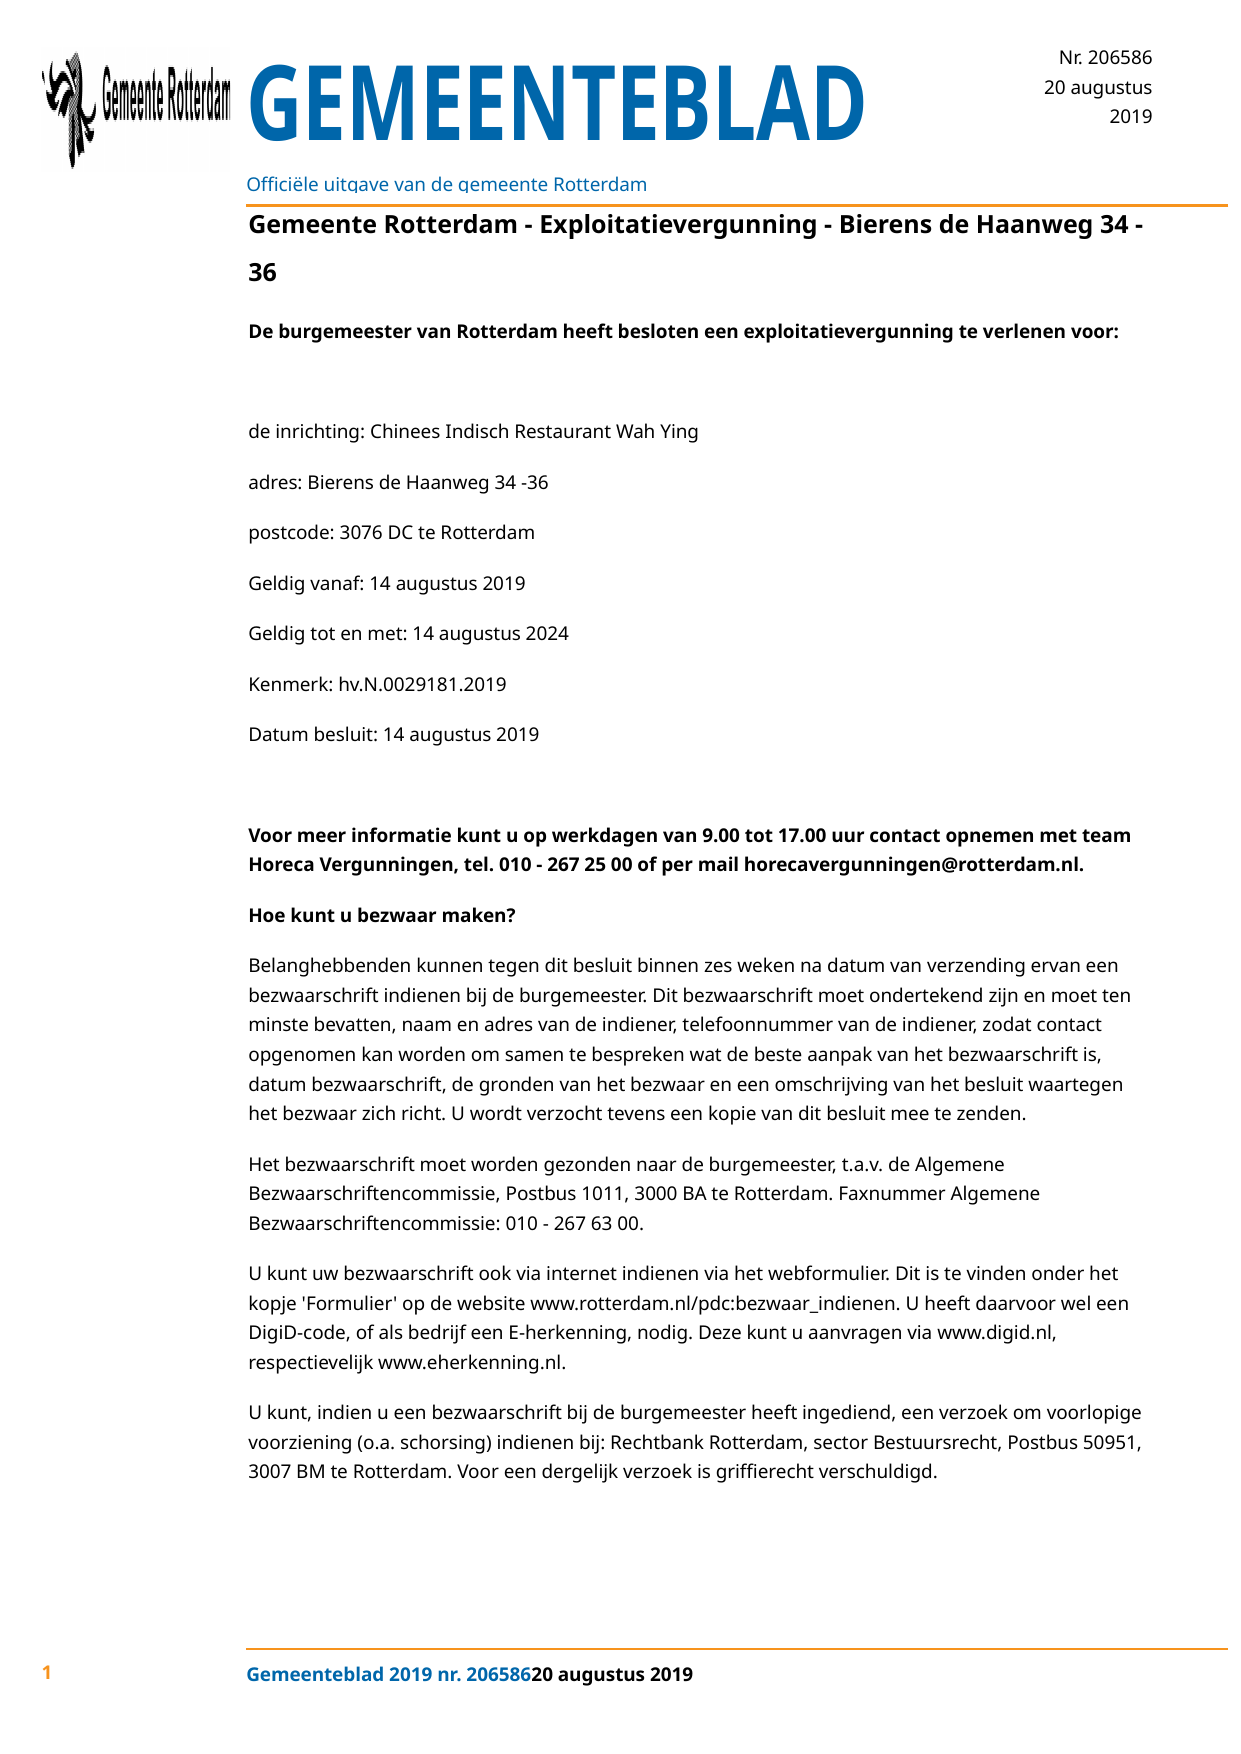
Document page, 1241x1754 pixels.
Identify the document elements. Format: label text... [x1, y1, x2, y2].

text postcode: 3076 DC te Rotterdam [248, 519, 1152, 545]
text Belanghebbenden kunnen tegen dit besluit binnen zes weken na datum van verzending ervan een bezwaarschrift indienen bij de burgemeester. Dit bezwaarschrift moet ondertekend zijn en moet ten minste bevatten, naam en adres van de indiener, telefoonnummer van de indiener, zodat contact opgenomen kan worden om samen te bespreken wat de beste aanpak van het bezwaarschrift is, datum bezwaarschrift, de gronden van het bezwaar en een omschrijving van het besluit waartegen het bezwaar zich richt. U wordt verzocht tevens een kopie van dit besluit mee te zenden. [248, 952, 1152, 1126]
text De burgemeester van Rotterdam heeft besloten een exploitatievergunning te verlenen voor: [248, 318, 1152, 344]
text Geldig tot en met: 14 augustus 2024 [248, 620, 1152, 646]
text Voor meer informatie kunt u op werkdagen van 9.00 tot 17.00 uur contact opnemen met team Horeca Vergunningen, tel. 010 - 267 25 00 of per mail horecavergunningen@rotterdam.nl. [248, 822, 1152, 877]
text Gemeente Rotterdam - Exploitatievergunning - Bierens de Haanweg 34 -36 [248, 207, 1152, 288]
text Datum besluit: 14 augustus 2019 [248, 721, 1152, 747]
text U kunt uw bezwaarschrift ook via internet indienen via het webformulier. Dit is te vinden onder het kopje 'Formulier' op de website www.rotterdam.nl/pdc:bezwaar_indienen. U heeft daarvoor wel een DigiD-code, of als bedrijf een E-herkenning, nodig. Deze kunt u aanvragen via www.digid.nl, respectievelijk www.eherkenning.nl. [248, 1260, 1152, 1375]
text Het bezwaarschrift moet worden gezonden naar de burgemeester, t.a.v. de Algemene Bezwaarschriftencommissie, Postbus 1011, 3000 BA te Rotterdam. Faxnummer Algemene Bezwaarschriftencommissie: 010 - 267 63 00. [248, 1151, 1152, 1236]
text Geldig vanaf: 14 augustus 2019 [248, 570, 1152, 596]
text adres: Bierens de Haanweg 34 -36 [248, 469, 1152, 495]
text Hoe kunt u bezwaar maken? [248, 902, 1152, 928]
text U kunt, indien u een bezwaarschrift bij de burgemeester heeft ingediend, een verzoek om voorlopige voorziening (o.a. schorsing) indienen bij: Rechtbank Rotterdam, sector Bestuursrecht, Postbus 50951, 3007 BM te Rotterdam. Voor een dergelijk verzoek is griffierecht verschuldigd. [248, 1399, 1152, 1484]
picture [41, 47, 231, 172]
text de inrichting: Chinees Indisch Restaurant Wah Ying [248, 419, 1152, 444]
text Kenmerk: hv.N.0029181.2019 [248, 671, 1152, 697]
